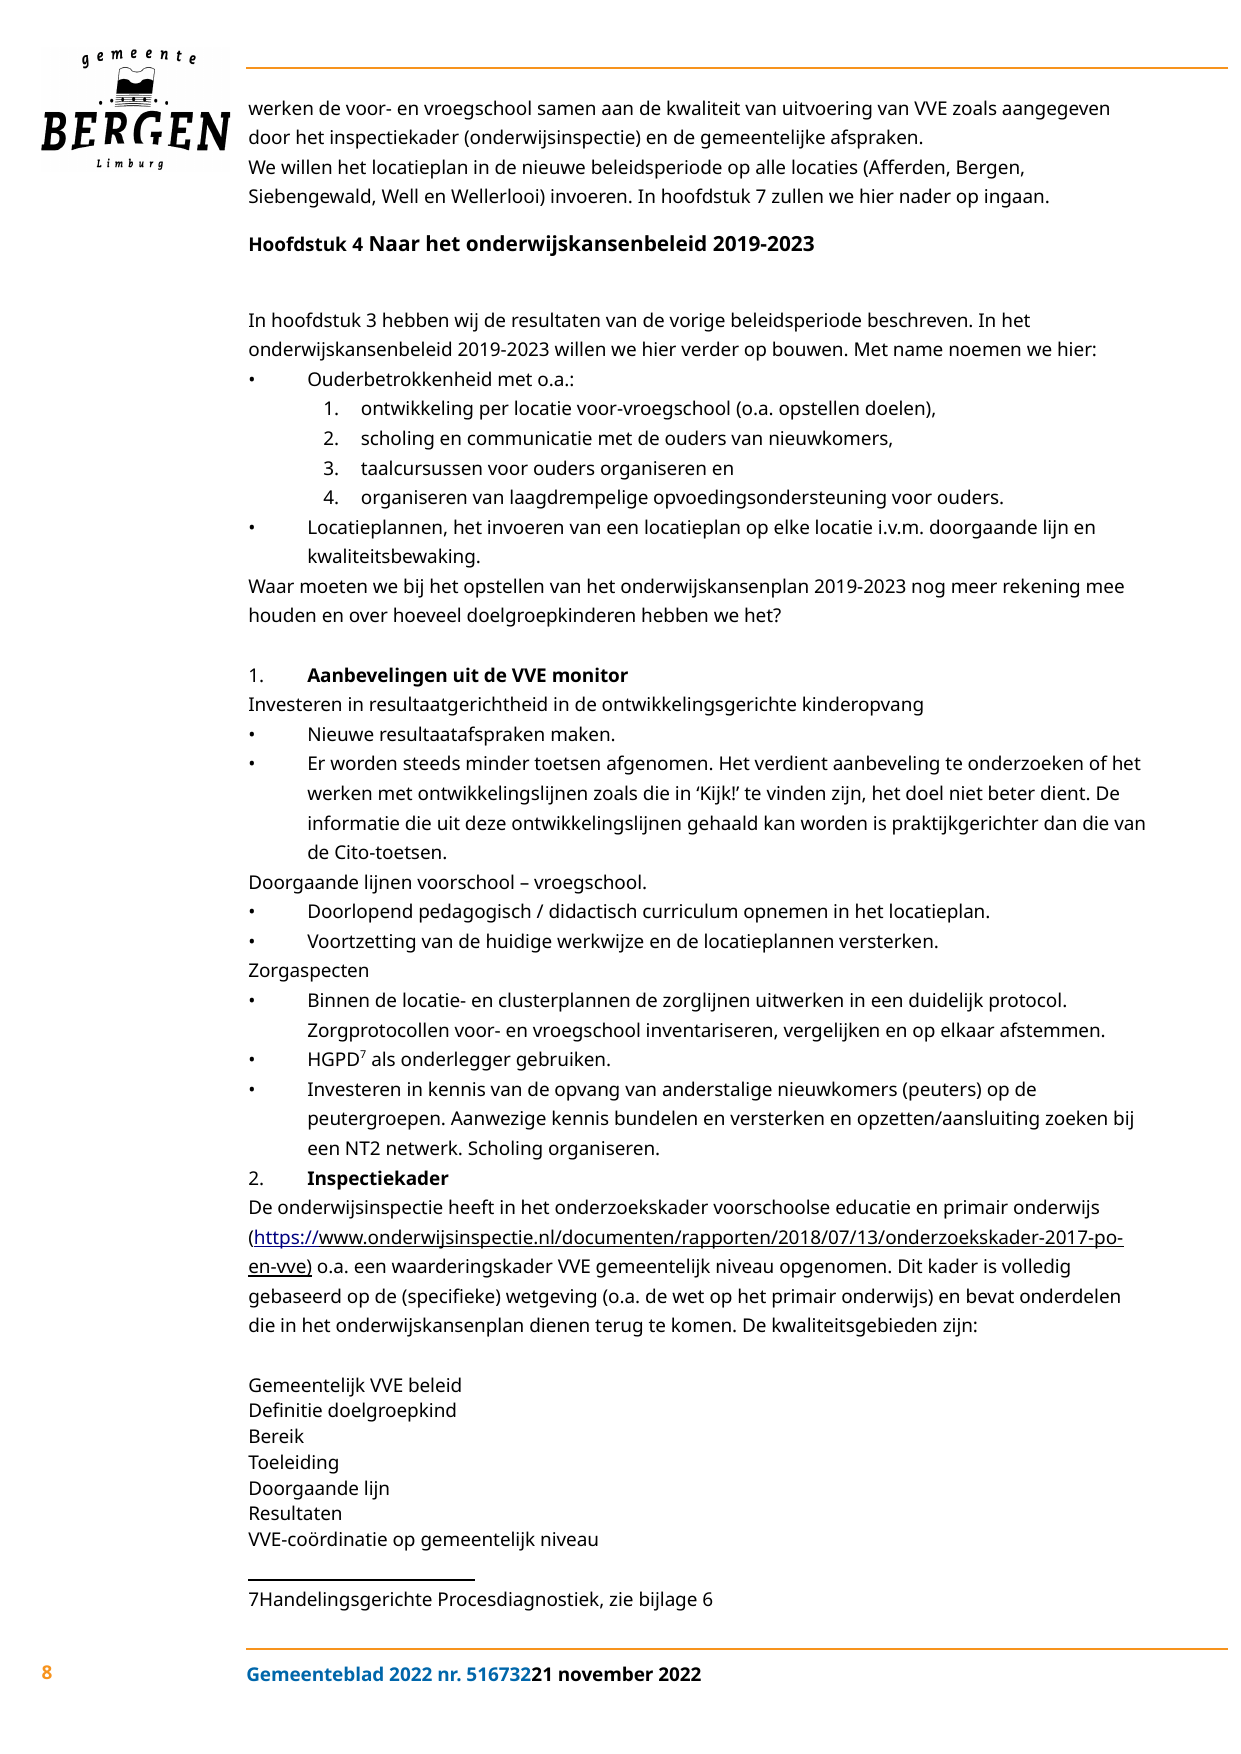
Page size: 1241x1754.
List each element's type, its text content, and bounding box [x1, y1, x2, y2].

list Er worden steeds minder toetsen afgenomen. Het verdient aanbeveling te onderzoeken of het werken met ontwikkelingslijnen zoals die in ‘Kijk!’ te vinden zijn, het doel niet beter dient. De informatie die uit deze ontwikkelingslijnen gehaald kan worden is praktijkgerichter dan die van de Cito-toetsen. [248, 751, 1152, 865]
list scholing en communicatie met de ouders van nieuwkomers, [323, 425, 1152, 451]
list Ouderbetrokkenheid met o.a.: [248, 366, 1152, 392]
text Waar moeten we bij het opstellen van het onderwijskansenplan 2019-2023 nog meer rekening mee houden en over hoeveel doelgroepkinderen hebben we het? [248, 573, 1152, 628]
list Locatieplannen, het invoeren van een locatieplan op elke locatie i.v.m. doorgaande lijn en kwaliteitsbewaking. [248, 514, 1152, 569]
text Zorgaspecten [248, 958, 1152, 983]
text werken de voor- en vroegschool samen aan de kwaliteit van uitvoering van VVE zoals aangegeven door het inspectiekader (onderwijsinspectie) en de gemeentelijke afspraken. [248, 95, 1152, 150]
table_cell Definitie doelgroepkind [248, 1398, 1152, 1423]
list taalcursussen voor ouders organiseren en [323, 455, 1152, 481]
list Investeren in kennis van de opvang van anderstalige nieuwkomers (peuters) op de peutergroepen. Aanwezige kennis bundelen en versterken en opzetten/aansluiting zoeken bij een NT2 netwerk. Scholing organiseren. [248, 1076, 1152, 1161]
table_cell Toeleiding [248, 1449, 1152, 1475]
list Nieuwe resultaatafspraken maken. [248, 721, 1152, 747]
text In hoofdstuk 3 hebben wij de resultaten van de vorige beleidsperiode beschreven. In het onderwijskansenbeleid 2019-2023 willen we hier verder op bouwen. Met name noemen we hier: [248, 307, 1152, 362]
list HGPD als onderlegger gebruiken. [248, 1046, 1152, 1072]
list organiseren van laagdrempelige opvoedingsondersteuning voor ouders. [323, 484, 1152, 510]
table_header Gemeentelijk VVE beleid [248, 1372, 1152, 1398]
list ontwikkeling per locatie voor-vroegschool (o.a. opstellen doelen), [323, 396, 1152, 421]
text Doorgaande lijnen voorschool – vroegschool. [248, 869, 1152, 895]
list Doorlopend pedagogisch / didactisch curriculum opnemen in het locatieplan. [248, 898, 1152, 924]
picture [41, 47, 231, 172]
table_cell Resultaten [248, 1501, 1152, 1526]
list Inspectiekader [248, 1165, 1152, 1191]
text De onderwijsinspectie heeft in het onderzoekskader voorschoolse educatie en primair onderwijs (https://www.onderwijsinspectie.nl/documenten/rapporten/2018/07/13/onderzoekskader-2017-po-en-vve) o.a. een waarderingskader VVE gemeentelijk niveau opgenomen. Dit kader is volledig gebaseerd op de (specifieke) wetgeving (o.a. de wet op het primair onderwijs) en bevat onderdelen die in het onderwijskansenplan dienen terug te komen. De kwaliteitsgebieden zijn: [248, 1194, 1152, 1338]
text We willen het locatieplan in de nieuwe beleidsperiode op alle locaties (Afferden, Bergen, Siebengewald, Well en Wellerlooi) invoeren. In hoofdstuk 7 zullen we hier nader op ingaan. [248, 154, 1152, 209]
list Binnen de locatie- en clusterplannen de zorglijnen uitwerken in een duidelijk protocol. Zorgprotocollen voor- en vroegschool inventariseren, vergelijken en op elkaar afstemmen. [248, 987, 1152, 1043]
text Investeren in resultaatgerichtheid in de ontwikkelingsgerichte kinderopvang [248, 691, 1152, 717]
table_cell Bereik [248, 1424, 1152, 1449]
text Hoofdstuk 4 Naar het onderwijskansenbeleid 2019-2023 [248, 229, 1152, 258]
table_cell Doorgaande lijn [248, 1475, 1152, 1501]
list Voortzetting van de huidige werkwijze en de locatieplannen versterken. [248, 928, 1152, 954]
table_cell VVE-coördinatie op gemeentelijk niveau [248, 1526, 1152, 1552]
list Handelingsgerichte Procesdiagnostiek, zie bijlage 6 [248, 1586, 1152, 1612]
list Aanbevelingen uit de VVE monitor [248, 662, 1152, 688]
